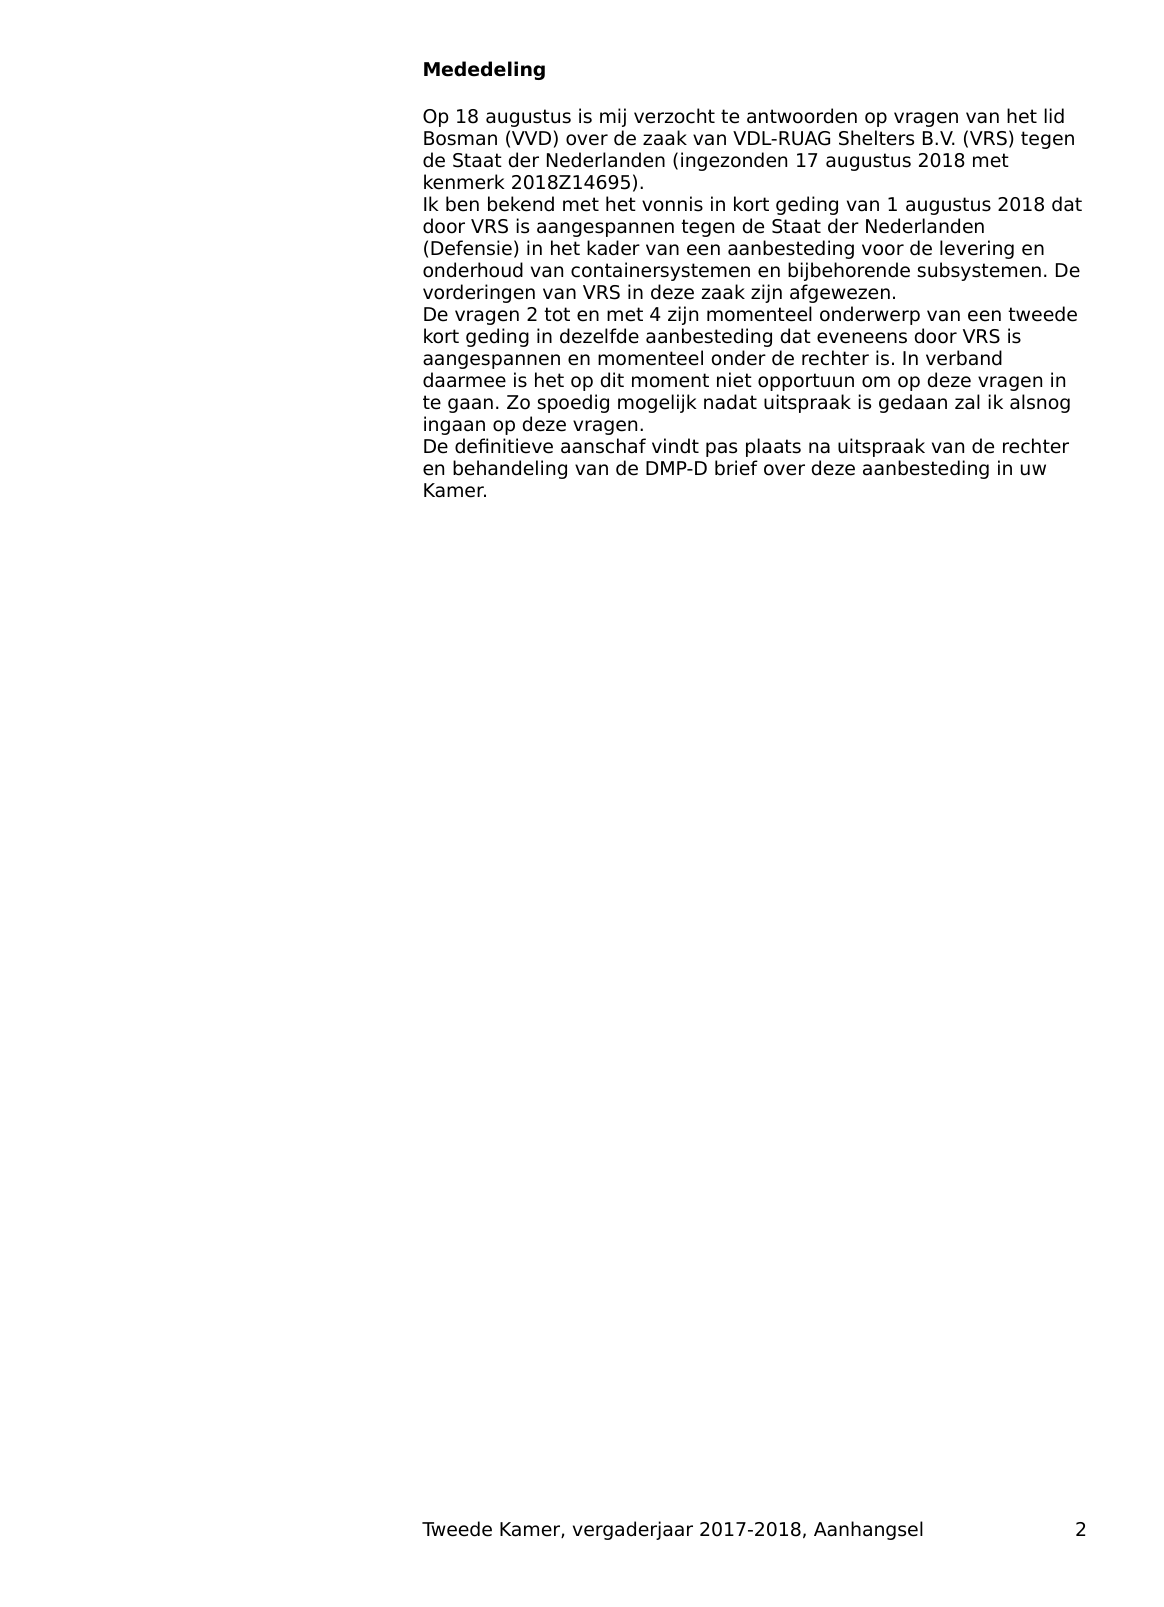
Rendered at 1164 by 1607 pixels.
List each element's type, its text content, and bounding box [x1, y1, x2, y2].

subtitle Mededeling [422, 59, 1087, 81]
text Ik ben bekend met het vonnis in kort geding van 1 augustus 2018 dat door VRS is aangespannen tegen de Staat der Nederlanden (Defensie) in het kader van een aanbesteding voor de levering en onderhoud van containersystemen en bijbehorende subsystemen. De vorderingen van VRS in deze zaak zijn afgewezen. [422, 194, 1087, 304]
text Op 18 augustus is mij verzocht te antwoorden op vragen van het lid Bosman (VVD) over de zaak van VDL-RUAG Shelters B.V. (VRS) tegen de Staat der Nederlanden (ingezonden 17 augustus 2018 met kenmerk 2018Z14695). [422, 106, 1087, 194]
text De definitieve aanschaf vindt pas plaats na uitspraak van de rechter en behandeling van de DMP-D brief over deze aanbesteding in uw Kamer. [422, 436, 1087, 502]
text De vragen 2 tot en met 4 zijn momenteel onderwerp van een tweede kort geding in dezelfde aanbesteding dat eveneens door VRS is aangespannen en momenteel onder de rechter is. In verband daarmee is het op dit moment niet opportuun om op deze vragen in te gaan. Zo spoedig mogelijk nadat uitspraak is gedaan zal ik alsnog ingaan op deze vragen. [422, 304, 1087, 436]
